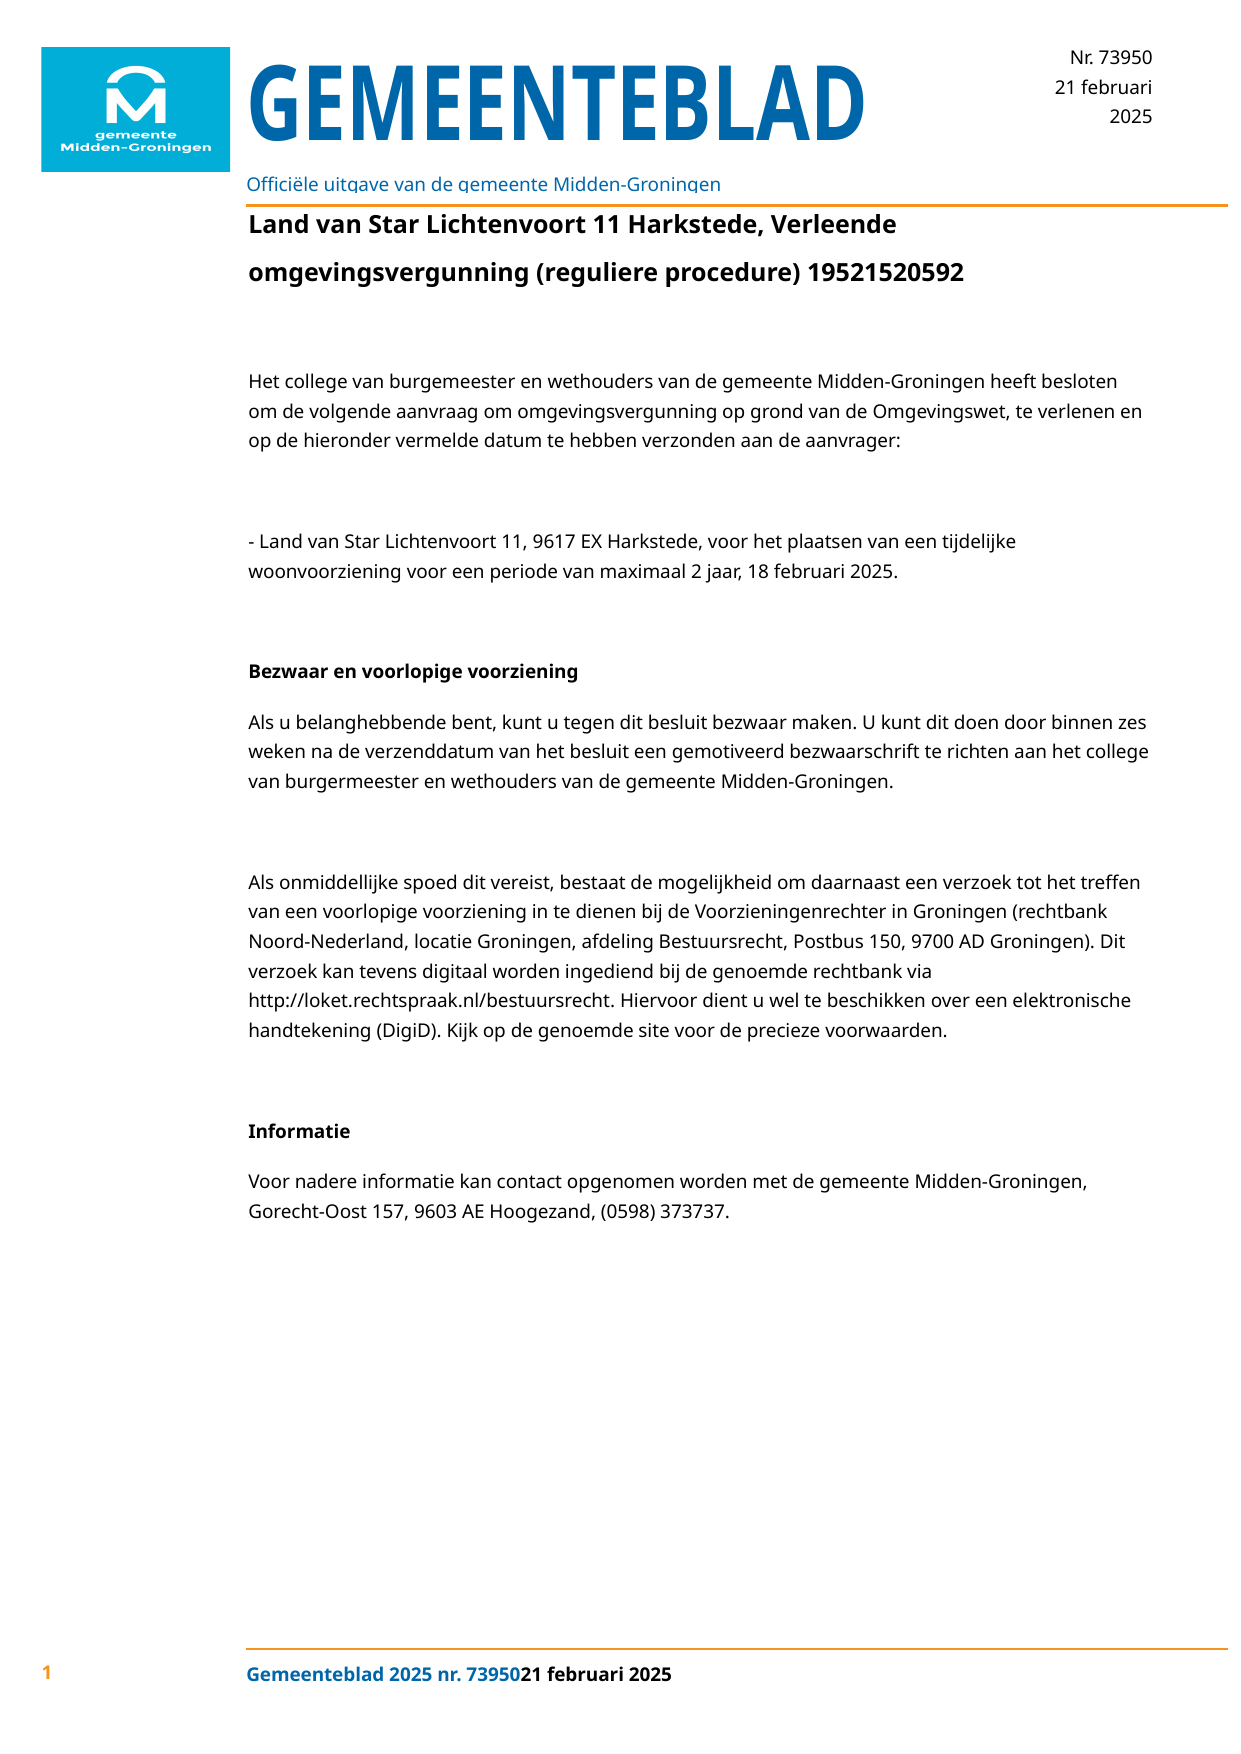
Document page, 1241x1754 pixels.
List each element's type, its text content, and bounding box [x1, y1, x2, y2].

picture [107, 89, 165, 122]
text Bezwaar en voorlopige voorziening [248, 659, 1152, 684]
text - Land van Star Lichtenvoort 11, 9617 EX Harkstede, voor het plaatsen van een tijdelijke woonvoorziening voor een periode van maximaal 2 jaar, 18 februari 2025. [248, 528, 1152, 584]
text Als u belanghebbende bent, kunt u tegen dit besluit bezwaar maken. U kunt dit doen door binnen zes weken na de verzenddatum van het besluit een gemotiveerd bezwaarschrift te richten aan het college van burgermeester en wethouders van de gemeente Midden-Groningen. [248, 709, 1152, 794]
picture [184, 146, 190, 153]
text Als onmiddellijke spoed dit vereist, bestaat de mogelijkheid om daarnaast een verzoek tot het treffen van een voorlopige voorziening in te dienen bij de Voorzieningenrechter in Groningen (rechtbank Noord-Nederland, locatie Groningen, afdeling Bestuursrecht, Postbus 150, 9700 AD Groningen). Dit verzoek kan tevens digitaal worden ingediend bij de genoemde rechtbank via http://loket.rechtspraak.nl/bestuursrecht. Hiervoor dient u wel te beschikken over een elektronische handtekening (DigiD). Kijk op de genoemde site voor de precieze voorwaarden. [248, 869, 1152, 1043]
text Het college van burgemeester en wethouders van de gemeente Midden-Groningen heeft besloten om de volgende aanvraag om omgevingsvergunning op grond van de Omgevingswet, te verlenen en op de hieronder vermelde datum te hebben verzonden aan de aanvrager: [248, 368, 1152, 453]
text Voor nadere informatie kan contact opgenomen worden met de gemeente Midden-Groningen, Gorecht-Oost 157, 9603 AE Hoogezand, (0598) 373737. [248, 1168, 1152, 1224]
text Informatie [248, 1118, 1152, 1144]
text Land van Star Lichtenvoort 11 Harkstede, Verleende omgevingsvergunning (reguliere procedure) 19521520592 [248, 207, 1152, 288]
picture [108, 66, 164, 82]
